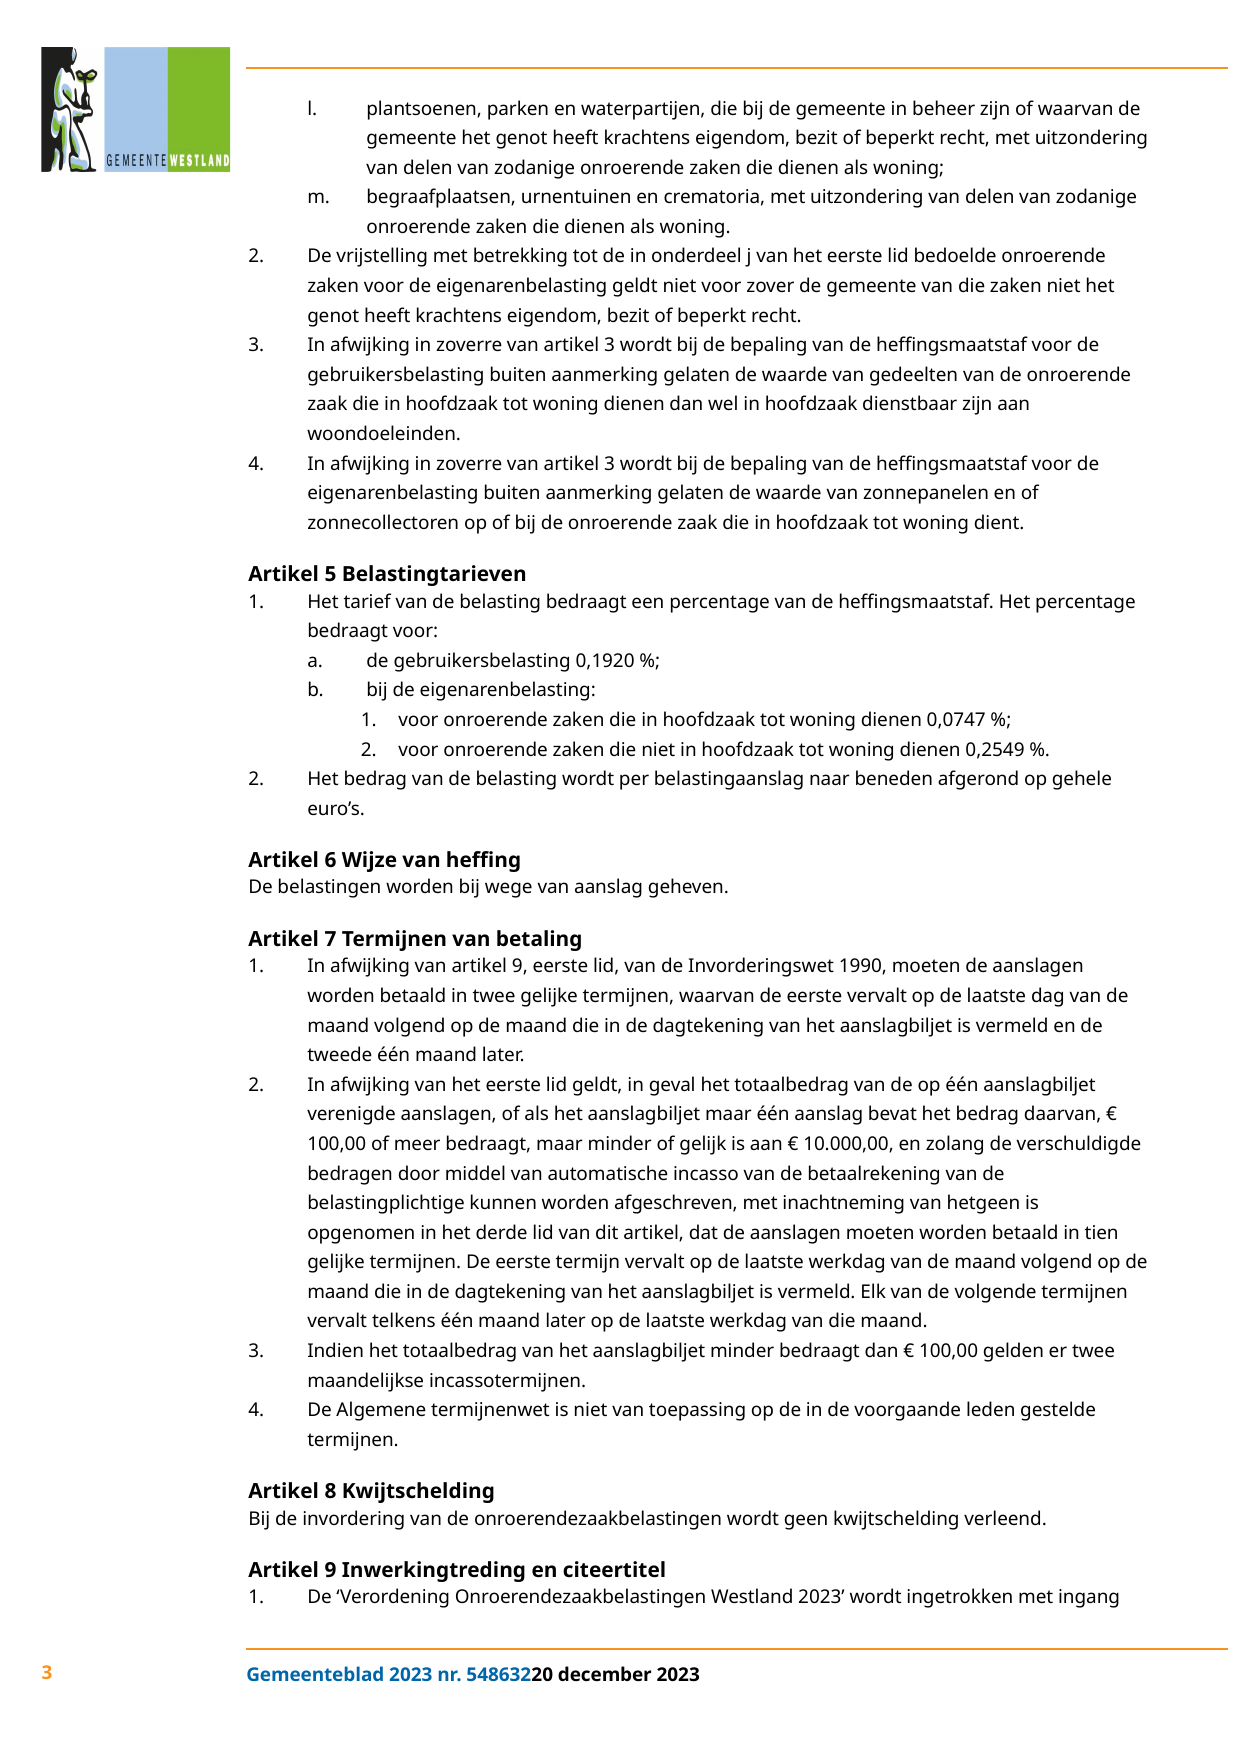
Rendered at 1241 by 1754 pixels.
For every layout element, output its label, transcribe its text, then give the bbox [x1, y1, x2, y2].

text Artikel 7 Termijnen van betaling [248, 924, 1152, 953]
list In afwijking in zoverre van artikel 3 wordt bij de bepaling van de heffingsmaatstaf voor de gebruikersbelasting buiten aanmerking gelaten de waarde van gedeelten van de onroerende zaak die in hoofdzaak tot woning dienen dan wel in hoofdzaak dienstbaar zijn aan woondoeleinden. [248, 331, 1152, 446]
text Artikel 5 Belastingtarieven [248, 559, 1152, 588]
list voor onroerende zaken die niet in hoofdzaak tot woning dienen 0,2549 %. [361, 736, 1152, 761]
list bij de eigenarenbelasting: [307, 677, 1152, 702]
list voor onroerende zaken die in hoofdzaak tot woning dienen 0,0747 %; [361, 706, 1152, 732]
list Het tarief van de belasting bedraagt een percentage van de heffingsmaatstaf. Het percentage bedraagt voor: [248, 588, 1152, 643]
list In afwijking van artikel 9, eerste lid, van de Invorderingswet 1990, moeten de aanslagen worden betaald in twee gelijke termijnen, waarvan de eerste vervalt op de laatste dag van de maand volgend op de maand die in de dagtekening van het aanslagbiljet is vermeld en de tweede één maand later. [248, 953, 1152, 1067]
list Het bedrag van de belasting wordt per belastingaanslag naar beneden afgerond op gehele euro’s. [248, 765, 1152, 821]
text De belastingen worden bij wege van aanslag geheven. [248, 874, 1152, 899]
picture [41, 47, 231, 172]
list plantsoenen, parken en waterpartijen, die bij de gemeente in beheer zijn of waarvan de gemeente het genot heeft krachtens eigendom, bezit of beperkt recht, met uitzondering van delen van zodanige onroerende zaken die dienen als woning; [307, 95, 1152, 180]
text Artikel 8 Kwijtschelding [248, 1476, 1152, 1505]
list De Algemene termijnenwet is niet van toepassing op de in de voorgaande leden gestelde termijnen. [248, 1396, 1152, 1452]
list de gebruikersbelasting 0,1920 %; [307, 647, 1152, 673]
list De vrijstelling met betrekking tot de in onderdeel j van het eerste lid bedoelde onroerende zaken voor de eigenarenbelasting geldt niet voor zover de gemeente van die zaken niet het genot heeft krachtens eigendom, bezit of beperkt recht. [248, 243, 1152, 328]
list begraafplaatsen, urnentuinen en crematoria, met uitzondering van delen van zodanige onroerende zaken die dienen als woning. [307, 183, 1152, 239]
list Indien het totaalbedrag van het aanslagbiljet minder bedraagt dan € 100,00 gelden er twee maandelijkse incassotermijnen. [248, 1337, 1152, 1392]
list In afwijking in zoverre van artikel 3 wordt bij de bepaling van de heffingsmaatstaf voor de eigenarenbelasting buiten aanmerking gelaten de waarde van zonnepanelen en of zonnecollectoren op of bij de onroerende zaak die in hoofdzaak tot woning dient. [248, 450, 1152, 535]
text Artikel 9 Inwerkingtreding en citeertitel [248, 1555, 1152, 1584]
list In afwijking van het eerste lid geldt, in geval het totaalbedrag van de op één aanslagbiljet verenigde aanslagen, of als het aanslagbiljet maar één aanslag bevat het bedrag daarvan, € 100,00 of meer bedraagt, maar minder of gelijk is aan € 10.000,00, en zolang de verschuldigde bedragen door middel van automatische incasso van de betaalrekening van de belastingplichtige kunnen worden afgeschreven, met inachtneming van hetgeen is opgenomen in het derde lid van dit artikel, dat de aanslagen moeten worden betaald in tien gelijke termijnen. De eerste termijn vervalt op de laatste werkdag van de maand volgend op de maand die in de dagtekening van het aanslagbiljet is vermeld. Elk van de volgende termijnen vervalt telkens één maand later op de laatste werkdag van die maand. [248, 1071, 1152, 1333]
list De ‘Verordening Onroerendezaakbelastingen Westland 2023’ wordt ingetrokken met ingang [248, 1584, 1152, 1609]
text Artikel 6 Wijze van heffing [248, 845, 1152, 874]
text Bij de invordering van de onroerendezaakbelastingen wordt geen kwijtschelding verleend. [248, 1505, 1152, 1531]
